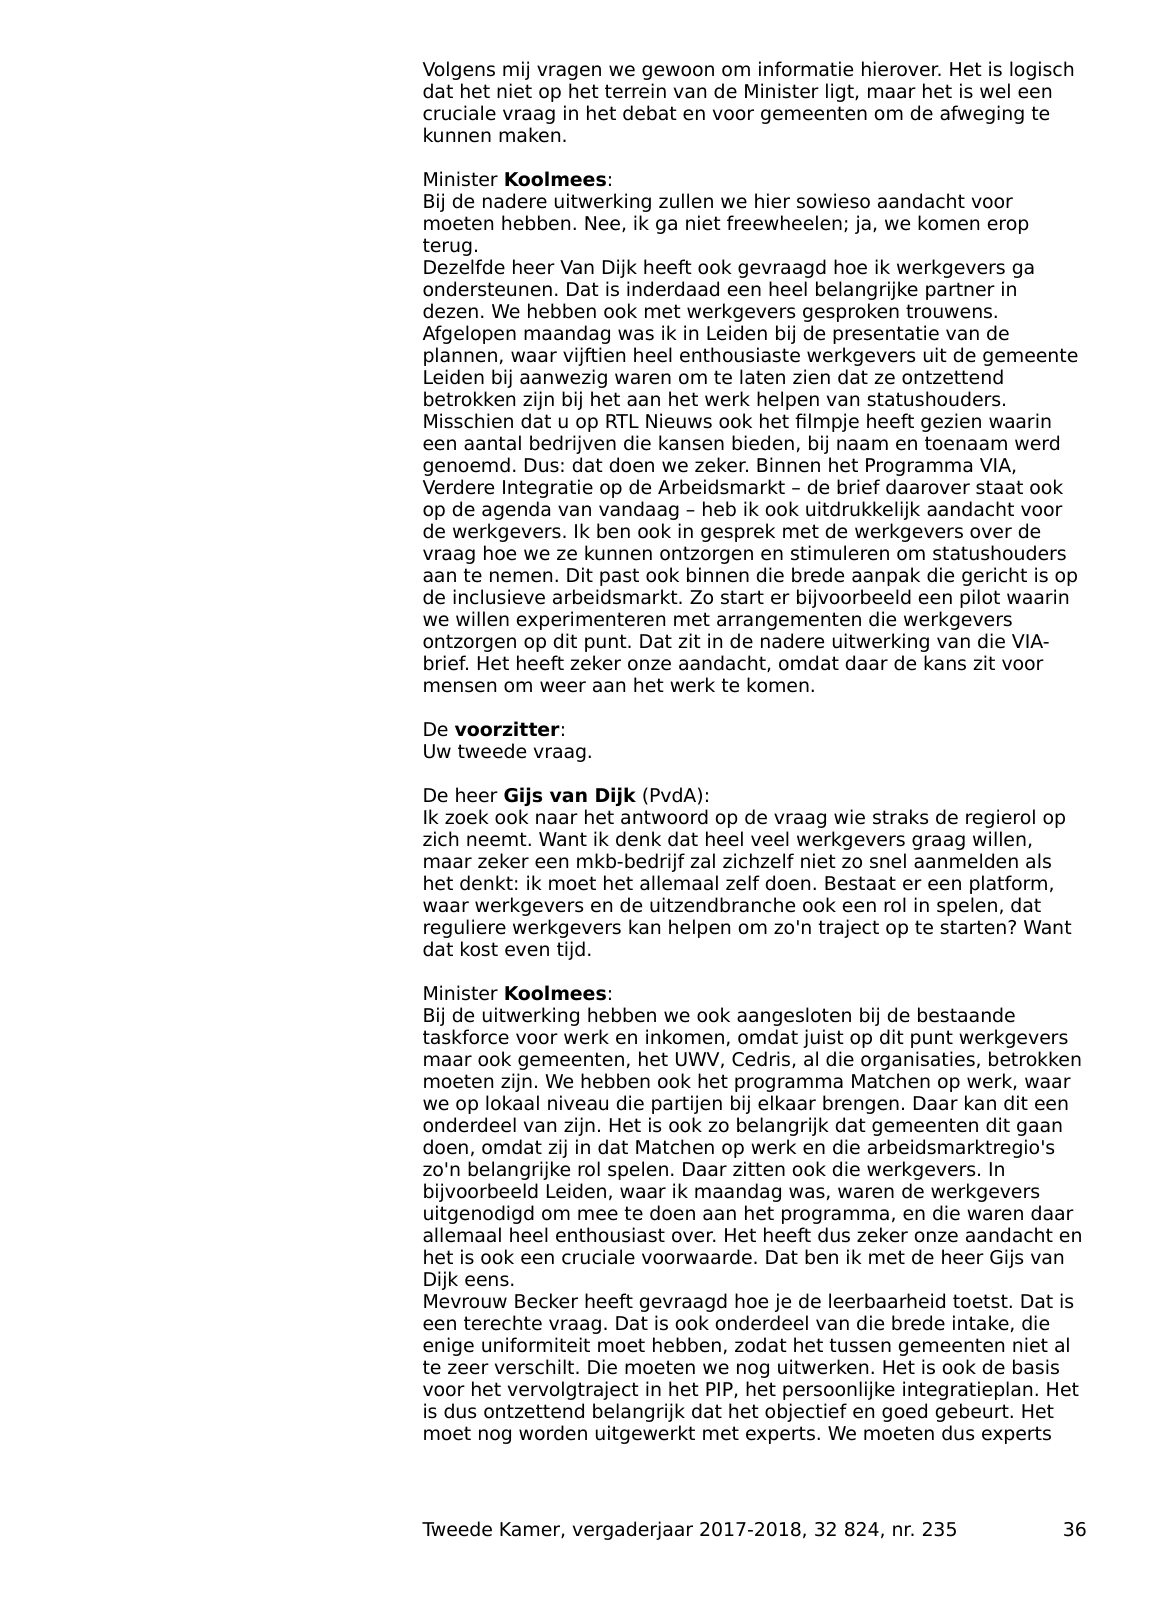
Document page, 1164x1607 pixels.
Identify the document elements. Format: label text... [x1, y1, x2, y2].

text Dezelfde heer Van Dijk heeft ook gevraagd hoe ik werkgevers ga ondersteunen. Dat is inderdaad een heel belangrijke partner in dezen. We hebben ook met werkgevers gesproken trouwens. Afgelopen maandag was ik in Leiden bij de presentatie van de plannen, waar vijftien heel enthousiaste werkgevers uit de gemeente Leiden bij aanwezig waren om te laten zien dat ze ontzettend betrokken zijn bij het aan het werk helpen van statushouders. Misschien dat u op RTL Nieuws ook het filmpje heeft gezien waarin een aantal bedrijven die kansen bieden, bij naam en toenaam werd genoemd. Dus: dat doen we zeker. Binnen het Programma VIA, Verdere Integratie op de Arbeidsmarkt – de brief daarover staat ook op de agenda van vandaag – heb ik ook uitdrukkelijk aandacht voor de werkgevers. Ik ben ook in gesprek met de werkgevers over de vraag hoe we ze kunnen ontzorgen en stimuleren om statushouders aan te nemen. Dit past ook binnen die brede aanpak die gericht is op de inclusieve arbeidsmarkt. Zo start er bijvoorbeeld een pilot waarin we willen experimenteren met arrangementen die werkgevers ontzorgen op dit punt. Dat zit in de nadere uitwerking van die VIA-brief. Het heeft zeker onze aandacht, omdat daar de kans zit voor mensen om weer aan het werk te komen. [422, 257, 1087, 697]
text De voorzitter: [422, 719, 1087, 741]
text Minister Koolmees: [422, 169, 1087, 191]
text Uw tweede vraag. [422, 741, 1087, 763]
text Bij de nadere uitwerking zullen we hier sowieso aandacht voor moeten hebben. Nee, ik ga niet freewheelen; ja, we komen erop terug. [422, 191, 1087, 257]
text Mevrouw Becker heeft gevraagd hoe je de leerbaarheid toetst. Dat is een terechte vraag. Dat is ook onderdeel van die brede intake, die enige uniformiteit moet hebben, zodat het tussen gemeenten niet al te zeer verschilt. Die moeten we nog uitwerken. Het is ook de basis voor het vervolgtraject in het PIP, het persoonlijke integratieplan. Het is dus ontzettend belangrijk dat het objectief en goed gebeurt. Het moet nog worden uitgewerkt met experts. We moeten dus experts [422, 1291, 1087, 1444]
text Ik zoek ook naar het antwoord op de vraag wie straks de regierol op zich neemt. Want ik denk dat heel veel werkgevers graag willen, maar zeker een mkb-bedrijf zal zichzelf niet zo snel aanmelden als het denkt: ik moet het allemaal zelf doen. Bestaat er een platform, waar werkgevers en de uitzendbranche ook een rol in spelen, dat reguliere werkgevers kan helpen om zo'n traject op te starten? Want dat kost even tijd. [422, 807, 1087, 961]
text Bij de uitwerking hebben we ook aangesloten bij de bestaande taskforce voor werk en inkomen, omdat juist op dit punt werkgevers maar ook gemeenten, het UWV, Cedris, al die organisaties, betrokken moeten zijn. We hebben ook het programma Matchen op werk, waar we op lokaal niveau die partijen bij elkaar brengen. Daar kan dit een onderdeel van zijn. Het is ook zo belangrijk dat gemeenten dit gaan doen, omdat zij in dat Matchen op werk en die arbeidsmarktregio's zo'n belangrijke rol spelen. Daar zitten ook die werkgevers. In bijvoorbeeld Leiden, waar ik maandag was, waren de werkgevers uitgenodigd om mee te doen aan het programma, en die waren daar allemaal heel enthousiast over. Het heeft dus zeker onze aandacht en het is ook een cruciale voorwaarde. Dat ben ik met de heer Gijs van Dijk eens. [422, 1005, 1087, 1291]
text Minister Koolmees: [422, 983, 1087, 1005]
text De heer Gijs van Dijk (PvdA): [422, 785, 1087, 807]
text Volgens mij vragen we gewoon om informatie hierover. Het is logisch dat het niet op het terrein van de Minister ligt, maar het is wel een cruciale vraag in het debat en voor gemeenten om de afweging te kunnen maken. [422, 59, 1087, 147]
